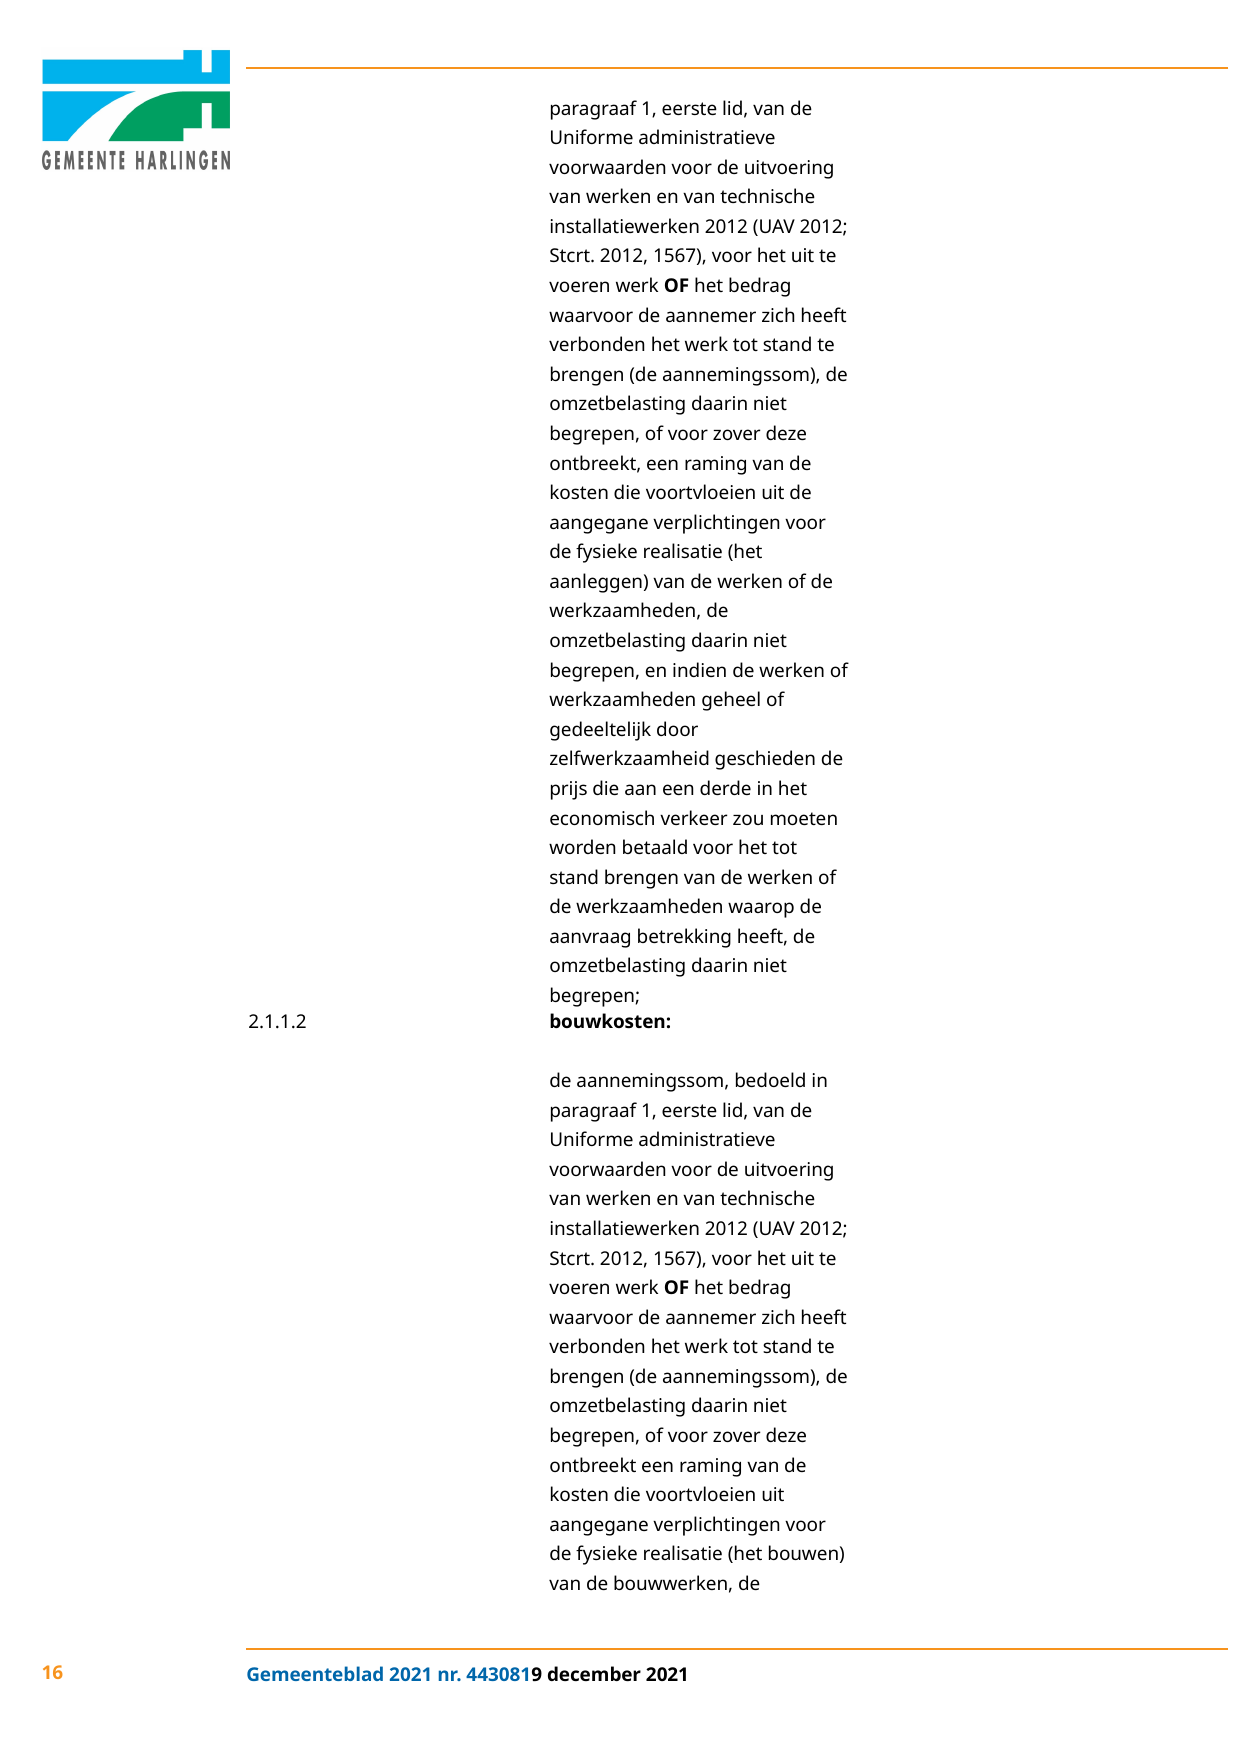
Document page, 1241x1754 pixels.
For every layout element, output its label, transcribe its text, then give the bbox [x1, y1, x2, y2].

table_cell [248, 95, 549, 1008]
picture [41, 47, 231, 172]
table_cell [850, 1008, 1152, 1596]
table_cell 2.1.1.2 [248, 1008, 549, 1596]
table_cell bouwkosten: de aannemingssom, bedoeld in paragraaf 1, eerste lid, van de Uniforme administratieve voorwaarden voor de uitvoering van werken en van technische installatiewerken 2012 (UAV 2012; Stcrt. 2012, 1567), voor het uit te voeren werk OF het bedrag waarvoor de aannemer zich heeft verbonden het werk tot stand te brengen (de aannemingssom), de omzetbelasting daarin niet begrepen, of voor zover deze ontbreekt een raming van de kosten die voortvloeien uit aangegane verplichtingen voor de fysieke realisatie (het bouwen) van de bouwwerken, de [549, 1008, 850, 1596]
table_cell [850, 95, 1152, 1008]
table_cell paragraaf 1, eerste lid, van de Uniforme administratieve voorwaarden voor de uitvoering van werken en van technische installatiewerken 2012 (UAV 2012; Stcrt. 2012, 1567), voor het uit te voeren werk OF het bedrag waarvoor de aannemer zich heeft verbonden het werk tot stand te brengen (de aannemingssom), de omzetbelasting daarin niet begrepen, of voor zover deze ontbreekt, een raming van de kosten die voortvloeien uit de aangegane verplichtingen voor de fysieke realisatie (het aanleggen) van de werken of de werkzaamheden, de omzetbelasting daarin niet begrepen, en indien de werken of werkzaamheden geheel of gedeeltelijk door zelfwerkzaamheid geschieden de prijs die aan een derde in het economisch verkeer zou moeten worden betaald voor het tot stand brengen van de werken of de werkzaamheden waarop de aanvraag betrekking heeft, de omzetbelasting daarin niet begrepen; [549, 95, 850, 1008]
